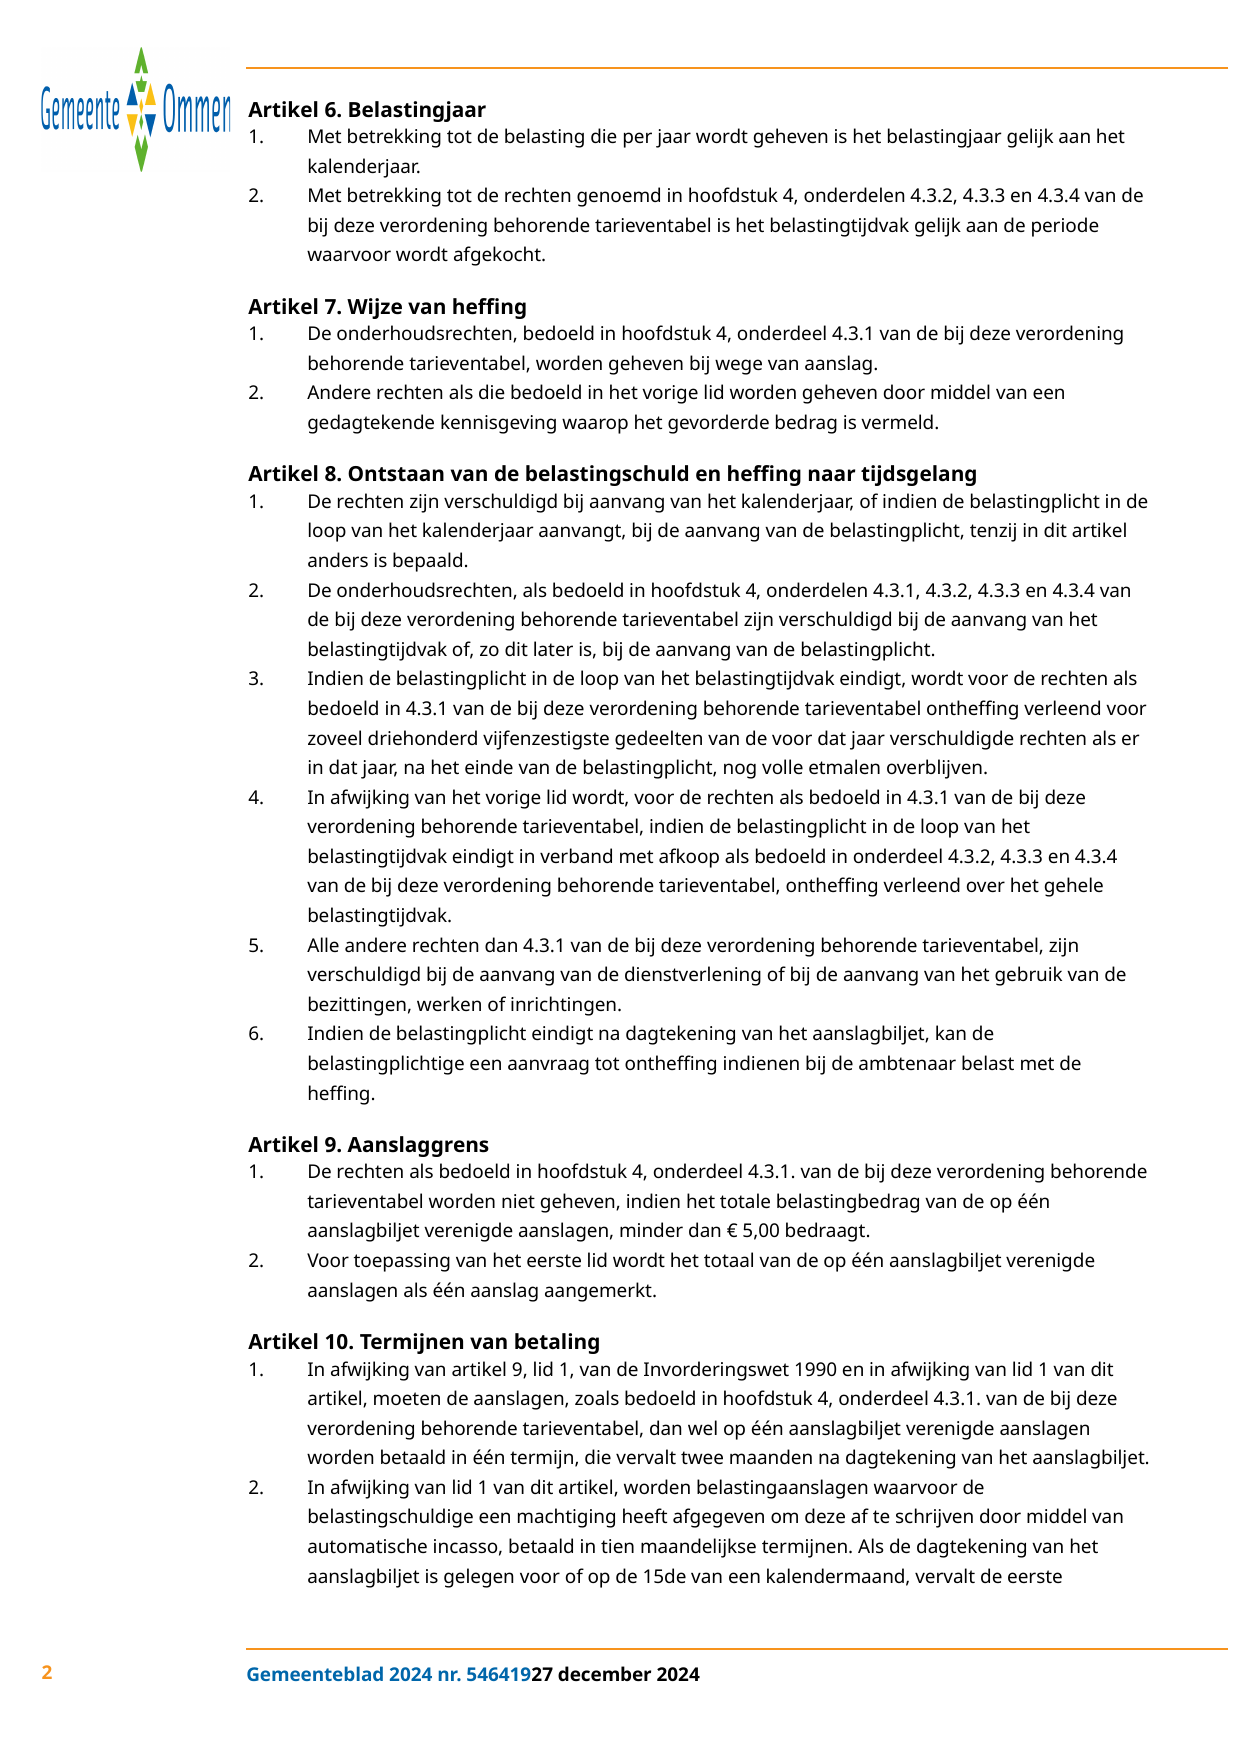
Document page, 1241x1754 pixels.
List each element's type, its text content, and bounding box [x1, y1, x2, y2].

text Artikel 10. Termijnen van betaling [248, 1327, 1152, 1356]
picture [41, 47, 231, 172]
text Artikel 8. Ontstaan van de belastingschuld en heffing naar tijdsgelang [248, 459, 1152, 488]
list Indien de belastingplicht in de loop van het belastingtijdvak eindigt, wordt voor de rechten als bedoeld in 4.3.1 van de bij deze verordening behorende tarieventabel ontheffing verleend voor zoveel driehonderd vijfenzestigste gedeelten van de voor dat jaar verschuldigde rechten als er in dat jaar, na het einde van de belastingplicht, nog volle etmalen overblijven. [248, 666, 1152, 780]
list Andere rechten als die bedoeld in het vorige lid worden geheven door middel van een gedagtekende kennisgeving waarop het gevorderde bedrag is vermeld. [248, 379, 1152, 435]
list De rechten zijn verschuldigd bij aanvang van het kalenderjaar, of indien de belastingplicht in de loop van het kalenderjaar aanvangt, bij de aanvang van de belastingplicht, tenzij in dit artikel anders is bepaald. [248, 488, 1152, 573]
list De rechten als bedoeld in hoofdstuk 4, onderdeel 4.3.1. van de bij deze verordening behorende tarieventabel worden niet geheven, indien het totale belastingbedrag van de op één aanslagbiljet verenigde aanslagen, minder dan € 5,00 bedraagt. [248, 1158, 1152, 1243]
list De onderhoudsrechten, bedoeld in hoofdstuk 4, onderdeel 4.3.1 van de bij deze verordening behorende tarieventabel, worden geheven bij wege van aanslag. [248, 320, 1152, 376]
list In afwijking van lid 1 van dit artikel, worden belastingaanslagen waarvoor de belastingschuldige een machtiging heeft afgegeven om deze af te schrijven door middel van automatische incasso, betaald in tien maandelijkse termijnen. Als de dagtekening van het aanslagbiljet is gelegen voor of op de 15de van een kalendermaand, vervalt de eerste [248, 1474, 1152, 1588]
list Indien de belastingplicht eindigt na dagtekening van het aanslagbiljet, kan de belastingplichtige een aanvraag tot ontheffing indienen bij de ambtenaar belast met de heffing. [248, 1021, 1152, 1105]
text Artikel 6. Belastingjaar [248, 95, 1152, 123]
text Artikel 9. Aanslaggrens [248, 1130, 1152, 1158]
list De onderhoudsrechten, als bedoeld in hoofdstuk 4, onderdelen 4.3.1, 4.3.2, 4.3.3 en 4.3.4 van de bij deze verordening behorende tarieventabel zijn verschuldigd bij de aanvang van het belastingtijdvak of, zo dit later is, bij de aanvang van de belastingplicht. [248, 577, 1152, 662]
list In afwijking van artikel 9, lid 1, van de Invorderingswet 1990 en in afwijking van lid 1 van dit artikel, moeten de aanslagen, zoals bedoeld in hoofdstuk 4, onderdeel 4.3.1. van de bij deze verordening behorende tarieventabel, dan wel op één aanslagbiljet verenigde aanslagen worden betaald in één termijn, die vervalt twee maanden na dagtekening van het aanslagbiljet. [248, 1356, 1152, 1470]
list Voor toepassing van het eerste lid wordt het totaal van de op één aanslagbiljet verenigde aanslagen als één aanslag aangemerkt. [248, 1247, 1152, 1303]
list Met betrekking tot de rechten genoemd in hoofdstuk 4, onderdelen 4.3.2, 4.3.3 en 4.3.4 van de bij deze verordening behorende tarieventabel is het belastingtijdvak gelijk aan de periode waarvoor wordt afgekocht. [248, 182, 1152, 267]
list Met betrekking tot de belasting die per jaar wordt geheven is het belastingjaar gelijk aan het kalenderjaar. [248, 123, 1152, 178]
list In afwijking van het vorige lid wordt, voor de rechten als bedoeld in 4.3.1 van de bij deze verordening behorende tarieventabel, indien de belastingplicht in de loop van het belastingtijdvak eindigt in verband met afkoop als bedoeld in onderdeel 4.3.2, 4.3.3 en 4.3.4 van de bij deze verordening behorende tarieventabel, ontheffing verleend over het gehele belastingtijdvak. [248, 784, 1152, 928]
text Artikel 7. Wijze van heffing [248, 292, 1152, 320]
list Alle andere rechten dan 4.3.1 van de bij deze verordening behorende tarieventabel, zijn verschuldigd bij de aanvang van de dienstverlening of bij de aanvang van het gebruik van de bezittingen, werken of inrichtingen. [248, 932, 1152, 1017]
